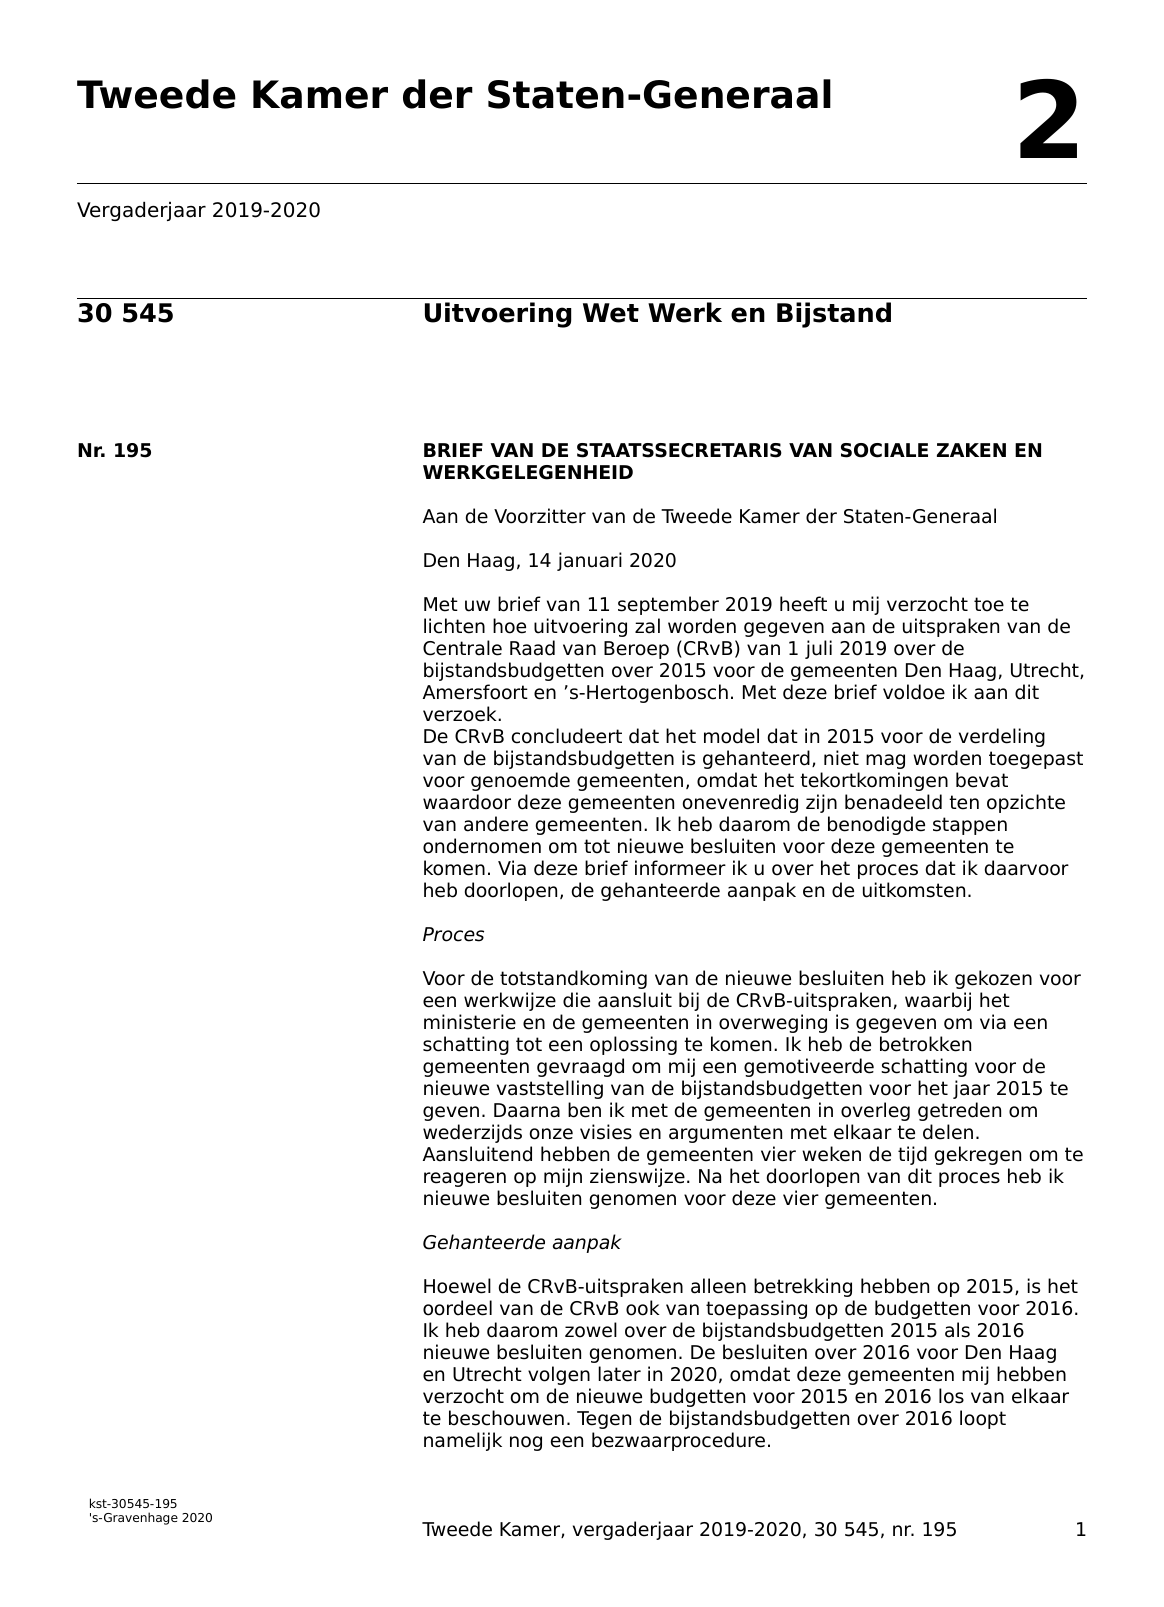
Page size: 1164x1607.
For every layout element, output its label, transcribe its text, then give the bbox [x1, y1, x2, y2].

text Aan de Voorzitter van de Tweede Kamer der Staten-Generaal [422, 506, 1087, 528]
table_header Tweede Kamer der Staten-Generaal [77, 59, 886, 183]
text De CRvB concludeert dat het model dat in 2015 voor de verdeling van de bijstandsbudgetten is gehanteerd, niet mag worden toegepast voor genoemde gemeenten, omdat het tekortkomingen bevat waardoor deze gemeenten onevenredig zijn benadeeld ten opzichte van andere gemeenten. Ik heb daarom de benodigde stappen ondernomen om tot nieuwe besluiten voor deze gemeenten te komen. Via deze brief informeer ik u over het proces dat ik daarvoor heb doorlopen, de gehanteerde aanpak en de uitkomsten. [422, 726, 1087, 902]
table_cell Vergaderjaar 2019-2020 [77, 184, 1087, 298]
subtitle Nr. 195 BRIEF VAN DE STAATSSECRETARIS VAN SOCIALE ZAKEN EN WERKGELEGENHEID [77, 440, 1087, 484]
text Voor de totstandkoming van de nieuwe besluiten heb ik gekozen voor een werkwijze die aansluit bij de CRvB-uitspraken, waarbij het ministerie en de gemeenten in overweging is gegeven om via een schatting tot een oplossing te komen. Ik heb de betrokken gemeenten gevraagd om mij een gemotiveerde schatting voor de nieuwe vaststelling van de bijstandsbudgetten voor het jaar 2015 te geven. Daarna ben ik met de gemeenten in overleg getreden om wederzijds onze visies en argumenten met elkaar te delen. Aansluitend hebben de gemeenten vier weken de tijd gekregen om te reageren op mijn zienswijze. Na het doorlopen van dit proces heb ik nieuwe besluiten genomen voor deze vier gemeenten. [422, 968, 1087, 1210]
table_header 2 [886, 59, 1087, 183]
text Hoewel de CRvB-uitspraken alleen betrekking hebben op 2015, is het oordeel van de CRvB ook van toepassing op de budgetten voor 2016. Ik heb daarom zowel over de bijstandsbudgetten 2015 als 2016 nieuwe besluiten genomen. De besluiten over 2016 voor Den Haag en Utrecht volgen later in 2020, omdat deze gemeenten mij hebben verzocht om de nieuwe budgetten voor 2015 en 2016 los van elkaar te beschouwen. Tegen de bijstandsbudgetten over 2016 loopt namelijk nog een bezwaarprocedure. [422, 1276, 1087, 1452]
text Met uw brief van 11 september 2019 heeft u mij verzocht toe te lichten hoe uitvoering zal worden gegeven aan de uitspraken van de Centrale Raad van Beroep (CRvB) van 1 juli 2019 over de bijstandsbudgetten over 2015 voor de gemeenten Den Haag, Utrecht, Amersfoort en ’s-Hertogenbosch. Met deze brief voldoe ik aan dit verzoek. [422, 594, 1087, 726]
text 's-Gravenhage 2020 [88, 1511, 323, 1525]
subtitle Proces [422, 924, 1087, 946]
text Den Haag, 14 januari 2020 [422, 550, 1087, 572]
subtitle 30 545 Uitvoering Wet Werk en Bijstand [77, 299, 1087, 329]
subtitle Gehanteerde aanpak [422, 1232, 1087, 1254]
text kst-30545-195 [88, 1497, 323, 1511]
